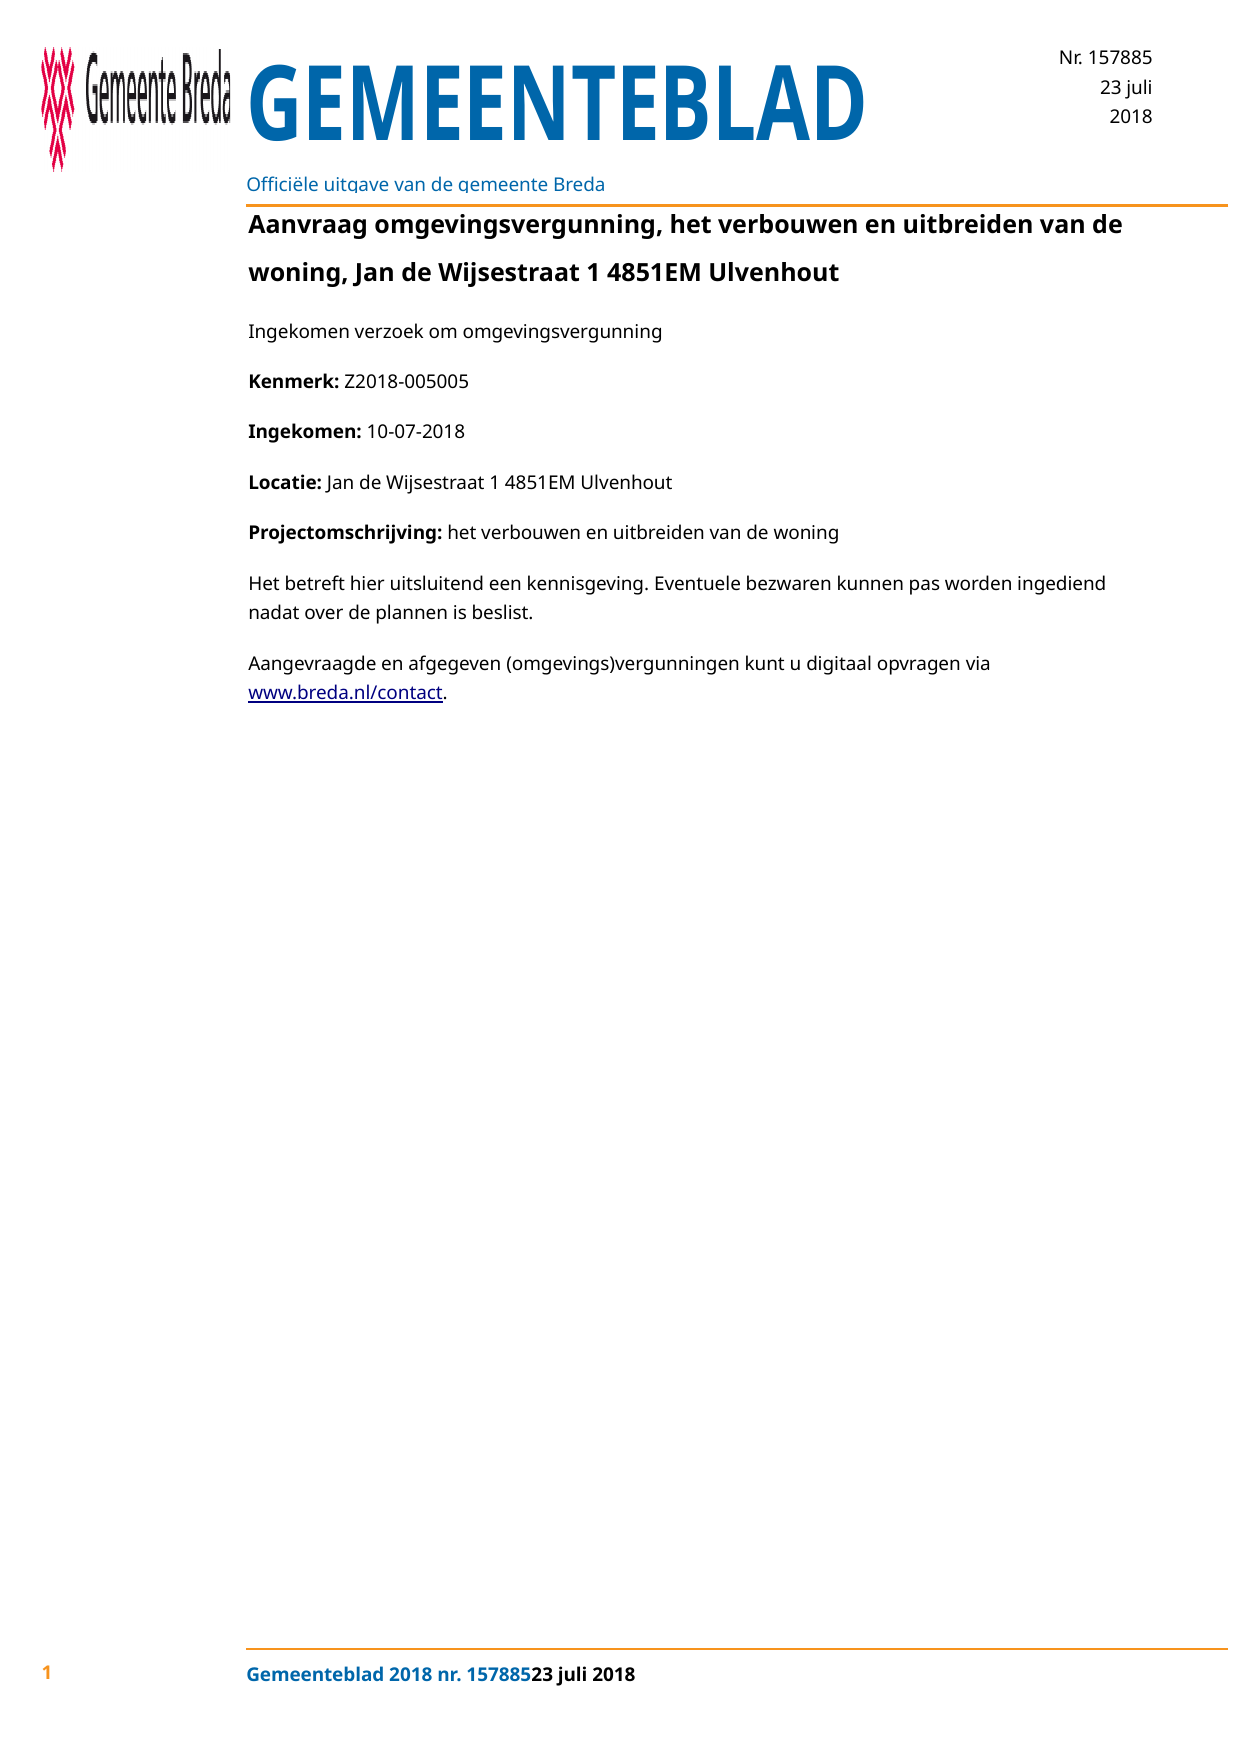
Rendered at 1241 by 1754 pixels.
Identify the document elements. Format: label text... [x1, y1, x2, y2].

text Ingekomen verzoek om omgevingsvergunning [248, 318, 1152, 344]
text Aanvraag omgevingsvergunning, het verbouwen en uitbreiden van de woning, Jan de Wijsestraat 1 4851EM Ulvenhout [248, 207, 1152, 288]
text Kenmerk: Z2018-005005 [248, 368, 1152, 394]
text Locatie: Jan de Wijsestraat 1 4851EM Ulvenhout [248, 469, 1152, 495]
text Aangevraagde en afgegeven (omgevings)vergunningen kunt u digitaal opvragen via www.breda.nl/contact. [248, 650, 1152, 705]
text Het betreft hier uitsluitend een kennisgeving. Eventuele bezwaren kunnen pas worden ingediend nadat over de plannen is beslist. [248, 570, 1152, 625]
picture [41, 47, 231, 172]
text Projectomschrijving: het verbouwen en uitbreiden van de woning [248, 519, 1152, 545]
text Ingekomen: 10-07-2018 [248, 419, 1152, 444]
